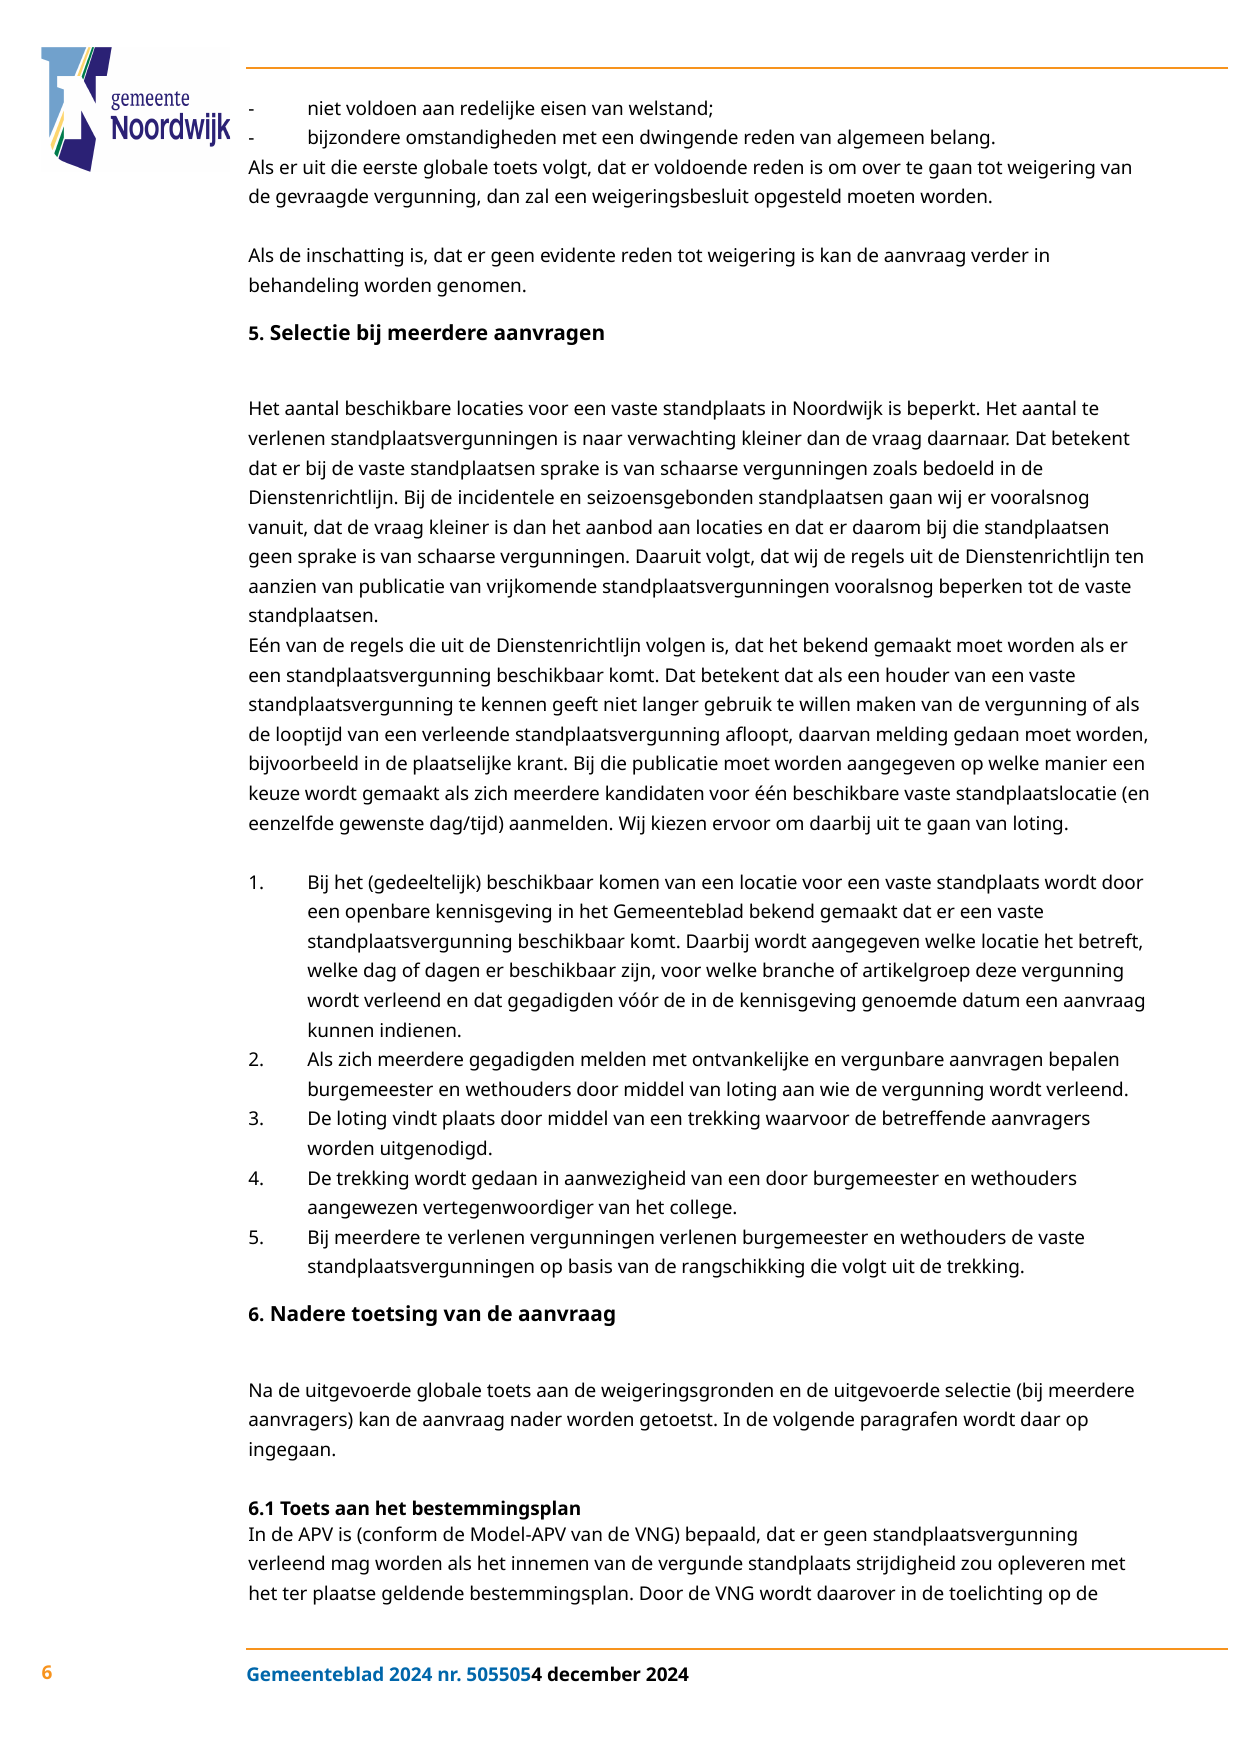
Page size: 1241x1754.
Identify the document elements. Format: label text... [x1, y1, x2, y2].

text Als er uit die eerste globale toets volgt, dat er voldoende reden is om over te gaan tot weigering van de gevraagde vergunning, dan zal een weigeringsbesluit opgesteld moeten worden. [248, 154, 1152, 209]
text 6.1 Toets aan het bestemmingsplan [248, 1495, 1152, 1521]
list Bij het (gedeeltelijk) beschikbaar komen van een locatie voor een vaste standplaats wordt door een openbare kennisgeving in het Gemeenteblad bekend gemaakt dat er een vaste standplaatsvergunning beschikbaar komt. Daarbij wordt aangegeven welke locatie het betreft, welke dag of dagen er beschikbaar zijn, voor welke branche of artikelgroep deze vergunning wordt verleend en dat gegadigden vóór de in de kennisgeving genoemde datum een aanvraag kunnen indienen. [248, 869, 1152, 1043]
picture [41, 47, 231, 172]
text In de APV is (conform de Model-APV van de VNG) bepaald, dat er geen standplaatsvergunning verleend mag worden als het innemen van de vergunde standplaats strijdigheid zou opleveren met het ter plaatse geldende bestemmingsplan. Door de VNG wordt daarover in de toelichting op de [248, 1521, 1152, 1606]
list Bij meerdere te verlenen vergunningen verlenen burgemeester en wethouders de vaste standplaatsvergunningen op basis van de rangschikking die volgt uit de trekking. [248, 1224, 1152, 1279]
list De loting vindt plaats door middel van een trekking waarvoor de betreffende aanvragers worden uitgenodigd. [248, 1106, 1152, 1161]
list niet voldoen aan redelijke eisen van welstand; [248, 95, 1152, 121]
text Het aantal beschikbare locaties voor een vaste standplaats in Noordwijk is beperkt. Het aantal te verlenen standplaatsvergunningen is naar verwachting kleiner dan de vraag daarnaar. Dat betekent dat er bij de vaste standplaatsen sprake is van schaarse vergunningen zoals bedoeld in de Dienstenrichtlijn. Bij de incidentele en seizoensgebonden standplaatsen gaan wij er vooralsnog vanuit, dat de vraag kleiner is dan het aanbod aan locaties en dat er daarom bij die standplaatsen geen sprake is van schaarse vergunningen. Daaruit volgt, dat wij de regels uit de Dienstenrichtlijn ten aanzien van publicatie van vrijkomende standplaatsvergunningen vooralsnog beperken tot de vaste standplaatsen. [248, 396, 1152, 628]
text 5. Selectie bij meerdere aanvragen [248, 318, 1152, 346]
text 6. Nadere toetsing van de aanvraag [248, 1299, 1152, 1328]
text Eén van de regels die uit de Dienstenrichtlijn volgen is, dat het bekend gemaakt moet worden als er een standplaatsvergunning beschikbaar komt. Dat betekent dat als een houder van een vaste standplaatsvergunning te kennen geeft niet langer gebruik te willen maken van de vergunning of als de looptijd van een verleende standplaatsvergunning afloopt, daarvan melding gedaan moet worden, bijvoorbeeld in de plaatselijke krant. Bij die publicatie moet worden aangegeven op welke manier een keuze wordt gemaakt als zich meerdere kandidaten voor één beschikbare vaste standplaatslocatie (en eenzelfde gewenste dag/tijd) aanmelden. Wij kiezen ervoor om daarbij uit te gaan van loting. [248, 632, 1152, 836]
list bijzondere omstandigheden met een dwingende reden van algemeen belang. [248, 124, 1152, 150]
list Als zich meerdere gegadigden melden met ontvankelijke en vergunbare aanvragen bepalen burgemeester en wethouders door middel van loting aan wie de vergunning wordt verleend. [248, 1046, 1152, 1102]
text Als de inschatting is, dat er geen evidente reden tot weigering is kan de aanvraag verder in behandeling worden genomen. [248, 243, 1152, 298]
list De trekking wordt gedaan in aanwezigheid van een door burgemeester en wethouders aangewezen vertegenwoordiger van het college. [248, 1165, 1152, 1220]
text Na de uitgevoerde globale toets aan de weigeringsgronden en de uitgevoerde selectie (bij meerdere aanvragers) kan de aanvraag nader worden getoetst. In de volgende paragrafen wordt daar op ingegaan. [248, 1377, 1152, 1462]
